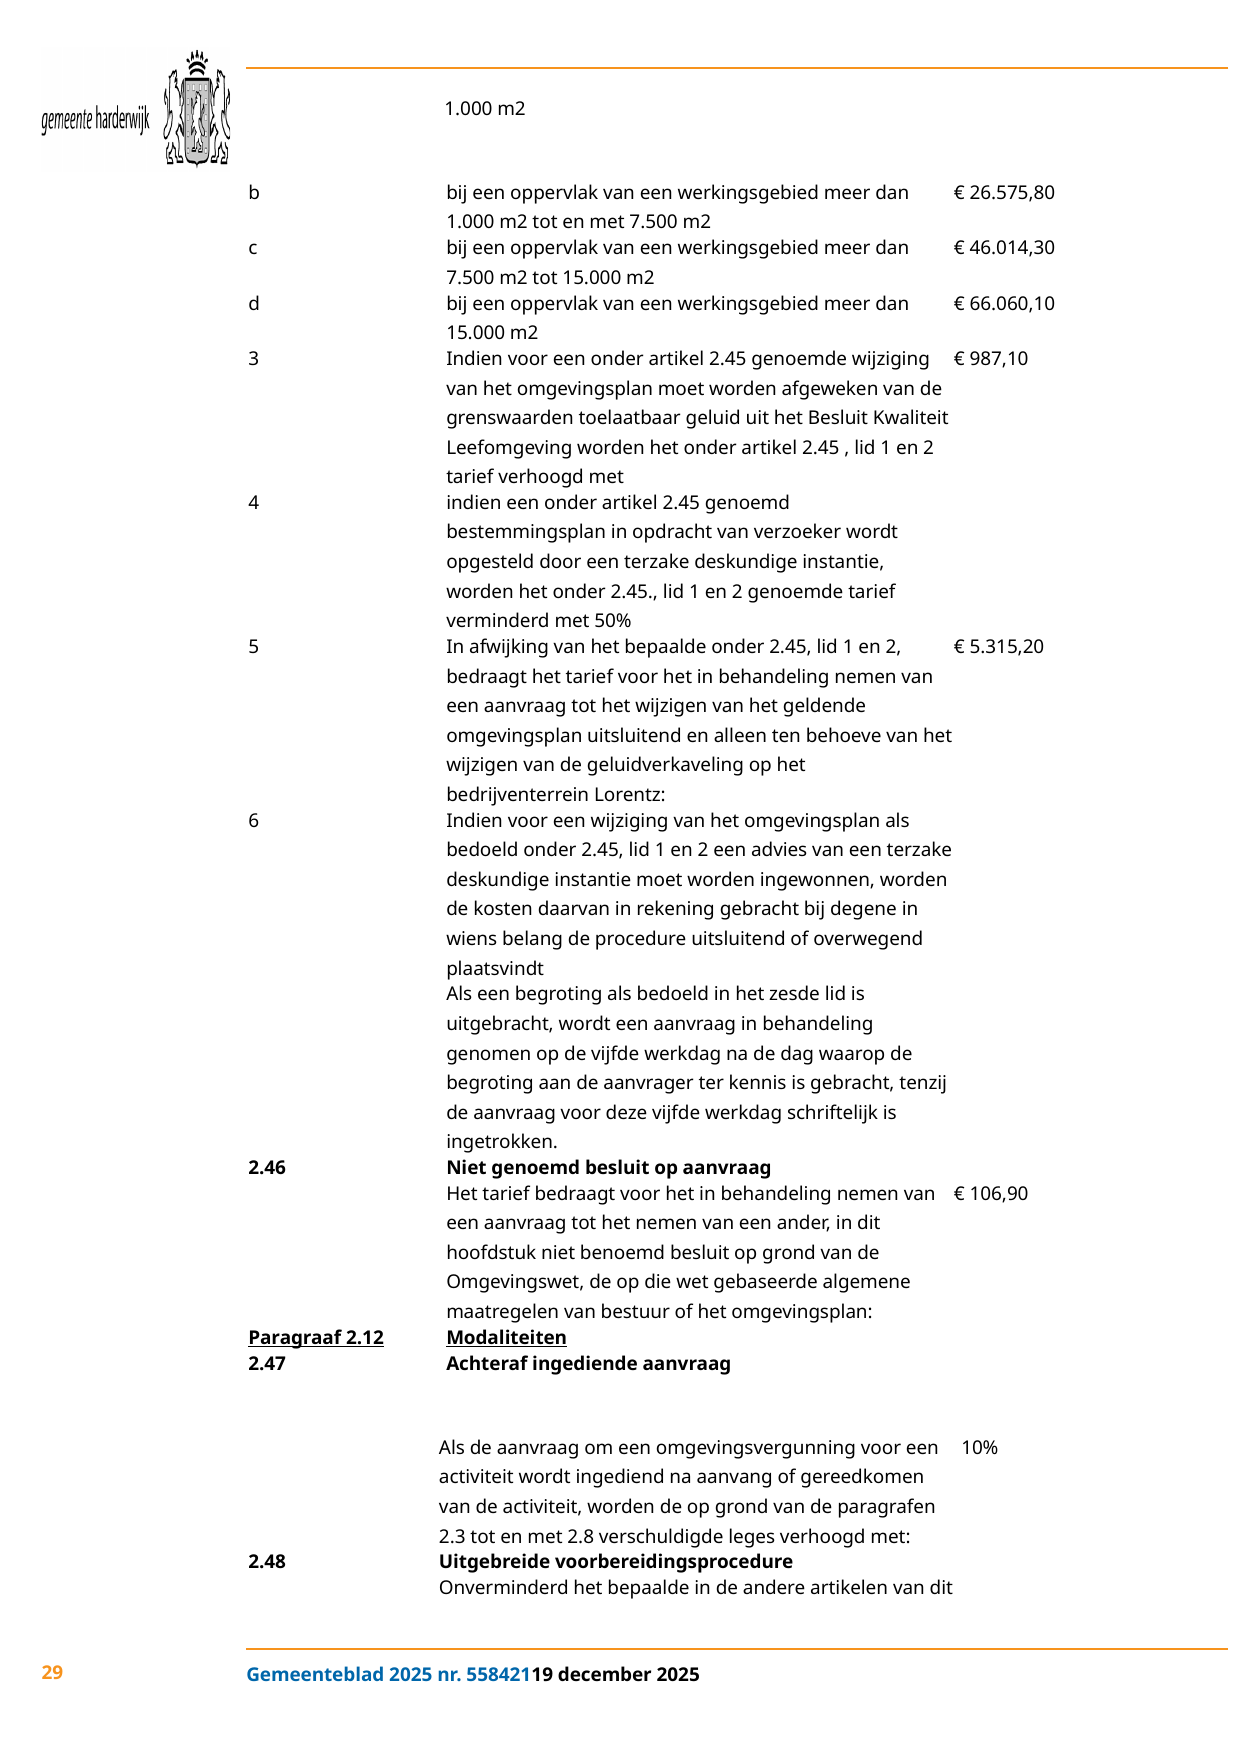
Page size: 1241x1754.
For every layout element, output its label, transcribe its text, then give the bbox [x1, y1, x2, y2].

table_cell € 66.060,10 [954, 290, 1152, 345]
table_cell Uitgebreide voorbereidingsprocedure [439, 1549, 961, 1574]
table_cell € 106,90 [954, 1180, 1152, 1324]
table_cell 2.48 [248, 1549, 439, 1574]
table_cell [248, 1574, 439, 1600]
table_cell [954, 807, 1152, 981]
table_cell [954, 1154, 1152, 1180]
table_cell Als een begroting als bedoeld in het zesde lid is uitgebracht, wordt een aanvraag in behandeling genomen op de vijfde werkdag na de dag waarop de begroting aan de aanvrager ter kennis is gebracht, tenzij de aanvraag voor deze vijfde werkdag schriftelijk is ingetrokken. [446, 981, 954, 1154]
table_cell Onverminderd het bepaalde in de andere artikelen van dit [439, 1574, 961, 1600]
table_cell [956, 95, 1152, 121]
table_header € 26.575,80 [954, 179, 1152, 234]
table_cell [248, 1180, 446, 1324]
table_cell bij een oppervlak van een werkingsgebied meer dan 7.500 m2 tot 15.000 m2 [446, 235, 954, 290]
table_cell [248, 981, 446, 1154]
table_cell [954, 981, 1152, 1154]
table_cell 1.000 m2 [444, 95, 956, 121]
table_cell Indien voor een onder artikel 2.45 genoemde wijziging van het omgevingsplan moet worden afgeweken van de grenswaarden toelaatbaar geluid uit het Besluit Kwaliteit Leefomgeving worden het onder artikel 2.45 , lid 1 en 2 tarief verhoogd met [446, 345, 954, 489]
table_cell [248, 1375, 1152, 1401]
table_cell 5 [248, 633, 446, 807]
table_cell d [248, 290, 446, 345]
table_cell [248, 121, 1152, 146]
table_cell bij een oppervlak van een werkingsgebied meer dan 15.000 m2 [446, 290, 954, 345]
table_cell [961, 1549, 1152, 1574]
table_header bij een oppervlak van een werkingsgebied meer dan 1.000 m2 tot en met 7.500 m2 [446, 179, 954, 234]
table_cell 2.46 [248, 1154, 446, 1180]
table_header [248, 1434, 439, 1548]
table_cell € 46.014,30 [954, 235, 1152, 290]
table_cell In afwijking van het bepaalde onder 2.45, lid 1 en 2, bedraagt het tarief voor het in behandeling nemen van een aanvraag tot het wijzigen van het geldende omgevingsplan uitsluitend en alleen ten behoeve van het wijzigen van de geluidverkaveling op het bedrijventerrein Lorentz: [446, 633, 954, 807]
table_cell Indien voor een wijziging van het omgevingsplan als bedoeld onder 2.45, lid 1 en 2 een advies van een terzake deskundige instantie moet worden ingewonnen, worden de kosten daarvan in rekening gebracht bij degene in wiens belang de procedure uitsluitend of overwegend plaatsvindt [446, 807, 954, 981]
table_cell indien een onder artikel 2.45 genoemd bestemmingsplan in opdracht van verzoeker wordt opgesteld door een terzake deskundige instantie, worden het onder 2.45., lid 1 en 2 genoemde tarief verminderd met 50% [446, 489, 954, 633]
table_cell Achteraf ingediende aanvraag [446, 1350, 954, 1375]
table_cell [954, 1324, 1152, 1350]
table_cell [961, 1574, 1152, 1600]
table_header Als de aanvraag om een omgevingsvergunning voor een activiteit wordt ingediend na aanvang of gereedkomen van de activiteit, worden de op grond van de paragrafen 2.3 tot en met 2.8 verschuldigde leges verhoogd met: [439, 1434, 961, 1548]
table_cell [954, 489, 1152, 633]
table_header 10% [961, 1434, 1152, 1548]
table_cell c [248, 235, 446, 290]
table_cell € 5.315,20 [954, 633, 1152, 807]
picture [41, 47, 231, 172]
table_cell 2.47 [248, 1350, 446, 1375]
table_cell 4 [248, 489, 446, 633]
table_cell [954, 1350, 1152, 1375]
table_cell Niet genoemd besluit op aanvraag [446, 1154, 954, 1180]
table_cell Modaliteiten [446, 1324, 954, 1350]
table_cell € 987,10 [954, 345, 1152, 489]
table_cell [248, 95, 444, 121]
table_header b [248, 179, 446, 234]
table_cell 6 [248, 807, 446, 981]
table_cell 3 [248, 345, 446, 489]
table_cell Paragraaf 2.12 [248, 1324, 446, 1350]
table_cell Het tarief bedraagt voor het in behandeling nemen van een aanvraag tot het nemen van een ander, in dit hoofdstuk niet benoemd besluit op grond van de Omgevingswet, de op die wet gebaseerde algemene maatregelen van bestuur of het omgevingsplan: [446, 1180, 954, 1324]
